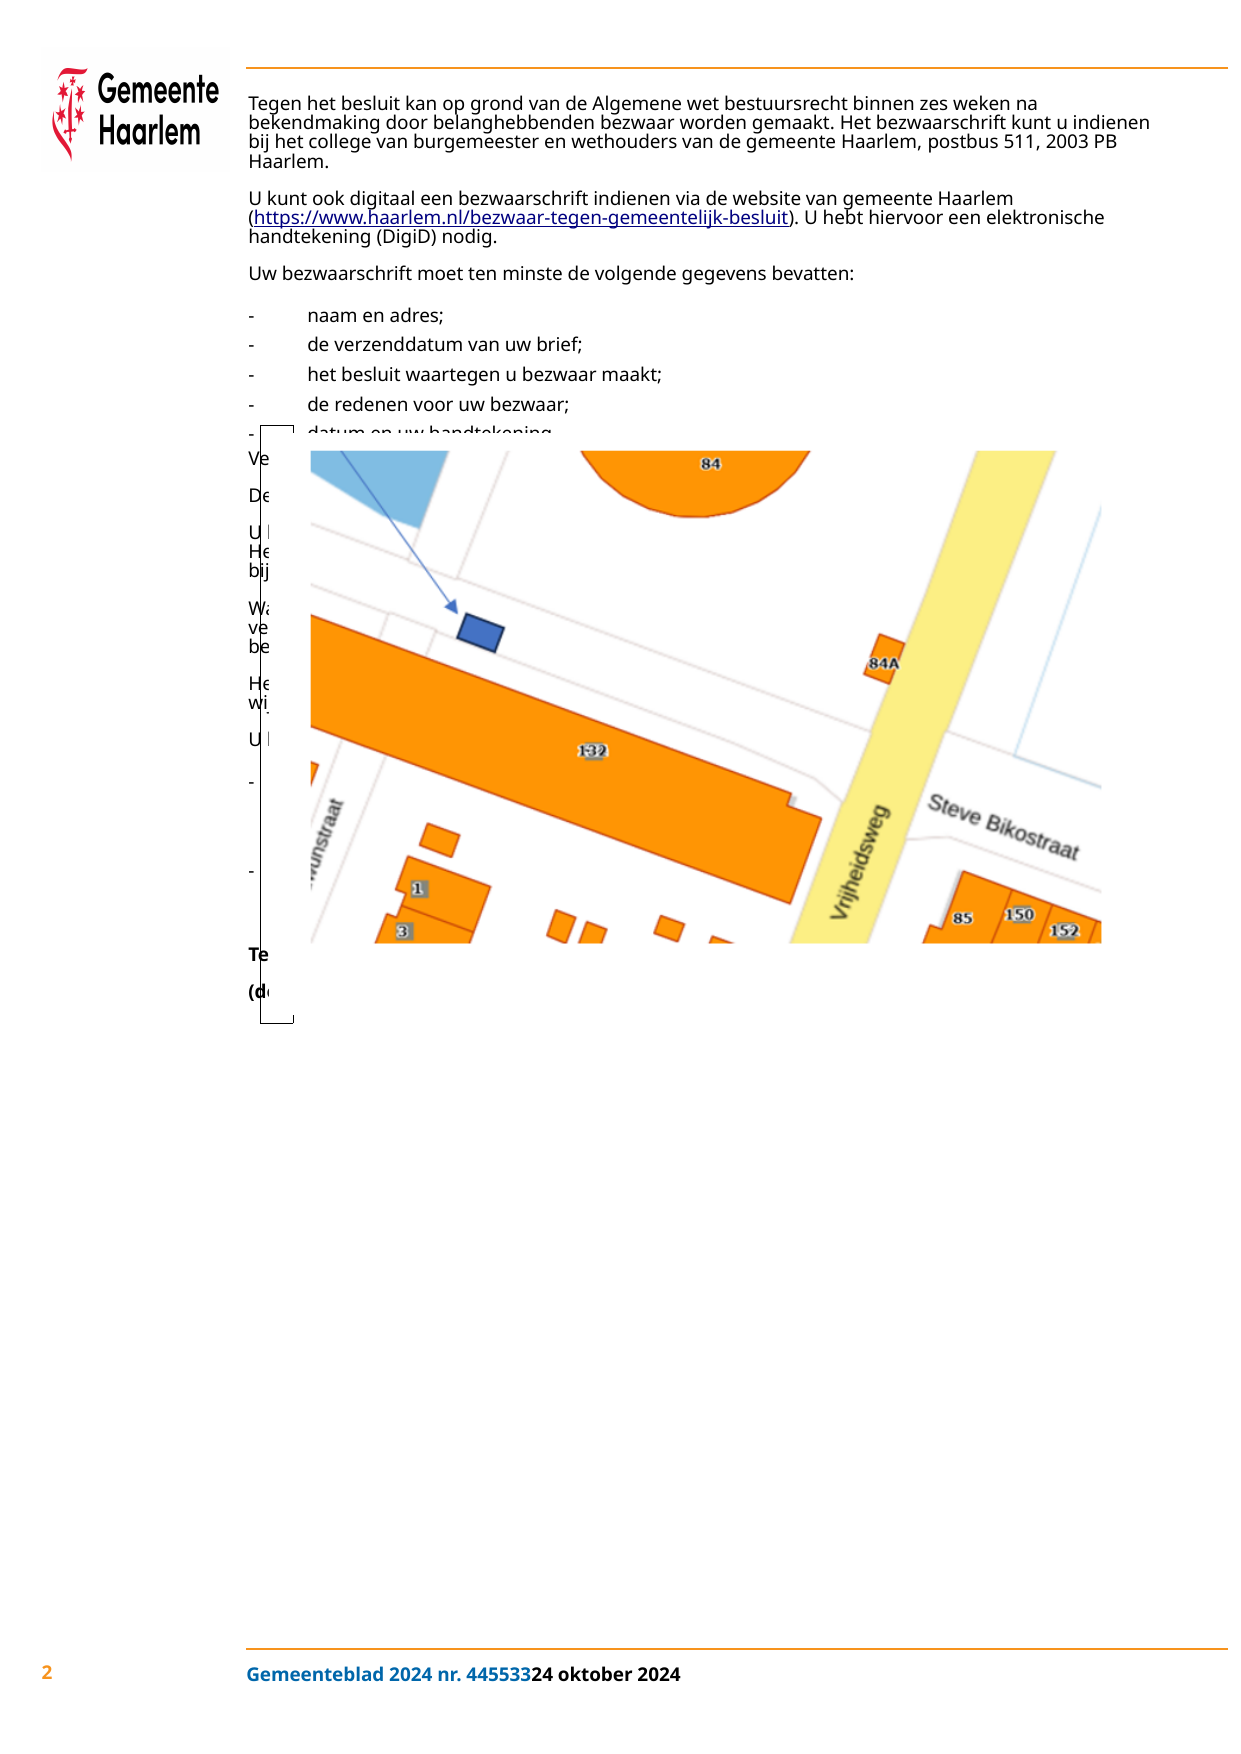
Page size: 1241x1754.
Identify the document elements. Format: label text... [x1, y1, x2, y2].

text Uw bezwaarschrift moet ten minste de volgende gegevens bevatten: [248, 265, 1152, 284]
text Tegen het besluit kan op grond van de Algemene wet bestuursrecht binnen zes weken na bekendmaking door belanghebbenden bezwaar worden gemaakt. Het bezwaarschrift kunt u indienen bij het college van burgemeester en wethouders van de gemeente Haarlem, postbus 511, 2003 PB Haarlem. [248, 95, 1152, 172]
list naam en adres; [248, 302, 1152, 328]
picture [268, 433, 1155, 1015]
list de redenen voor uw bezwaar; [248, 391, 1152, 417]
text U kunt ook digitaal een bezwaarschrift indienen via de website van gemeente Haarlem (https://www.haarlem.nl/bezwaar-tegen-gemeentelijk-besluit). U hebt hiervoor een elektronische handtekening (DigiD) nodig. [248, 189, 1152, 247]
picture [41, 47, 231, 172]
list de verzenddatum van uw brief; [248, 332, 1152, 357]
list datum en uw handtekening. [248, 420, 1152, 446]
list het besluit waartegen u bezwaar maakt; [248, 361, 1152, 387]
